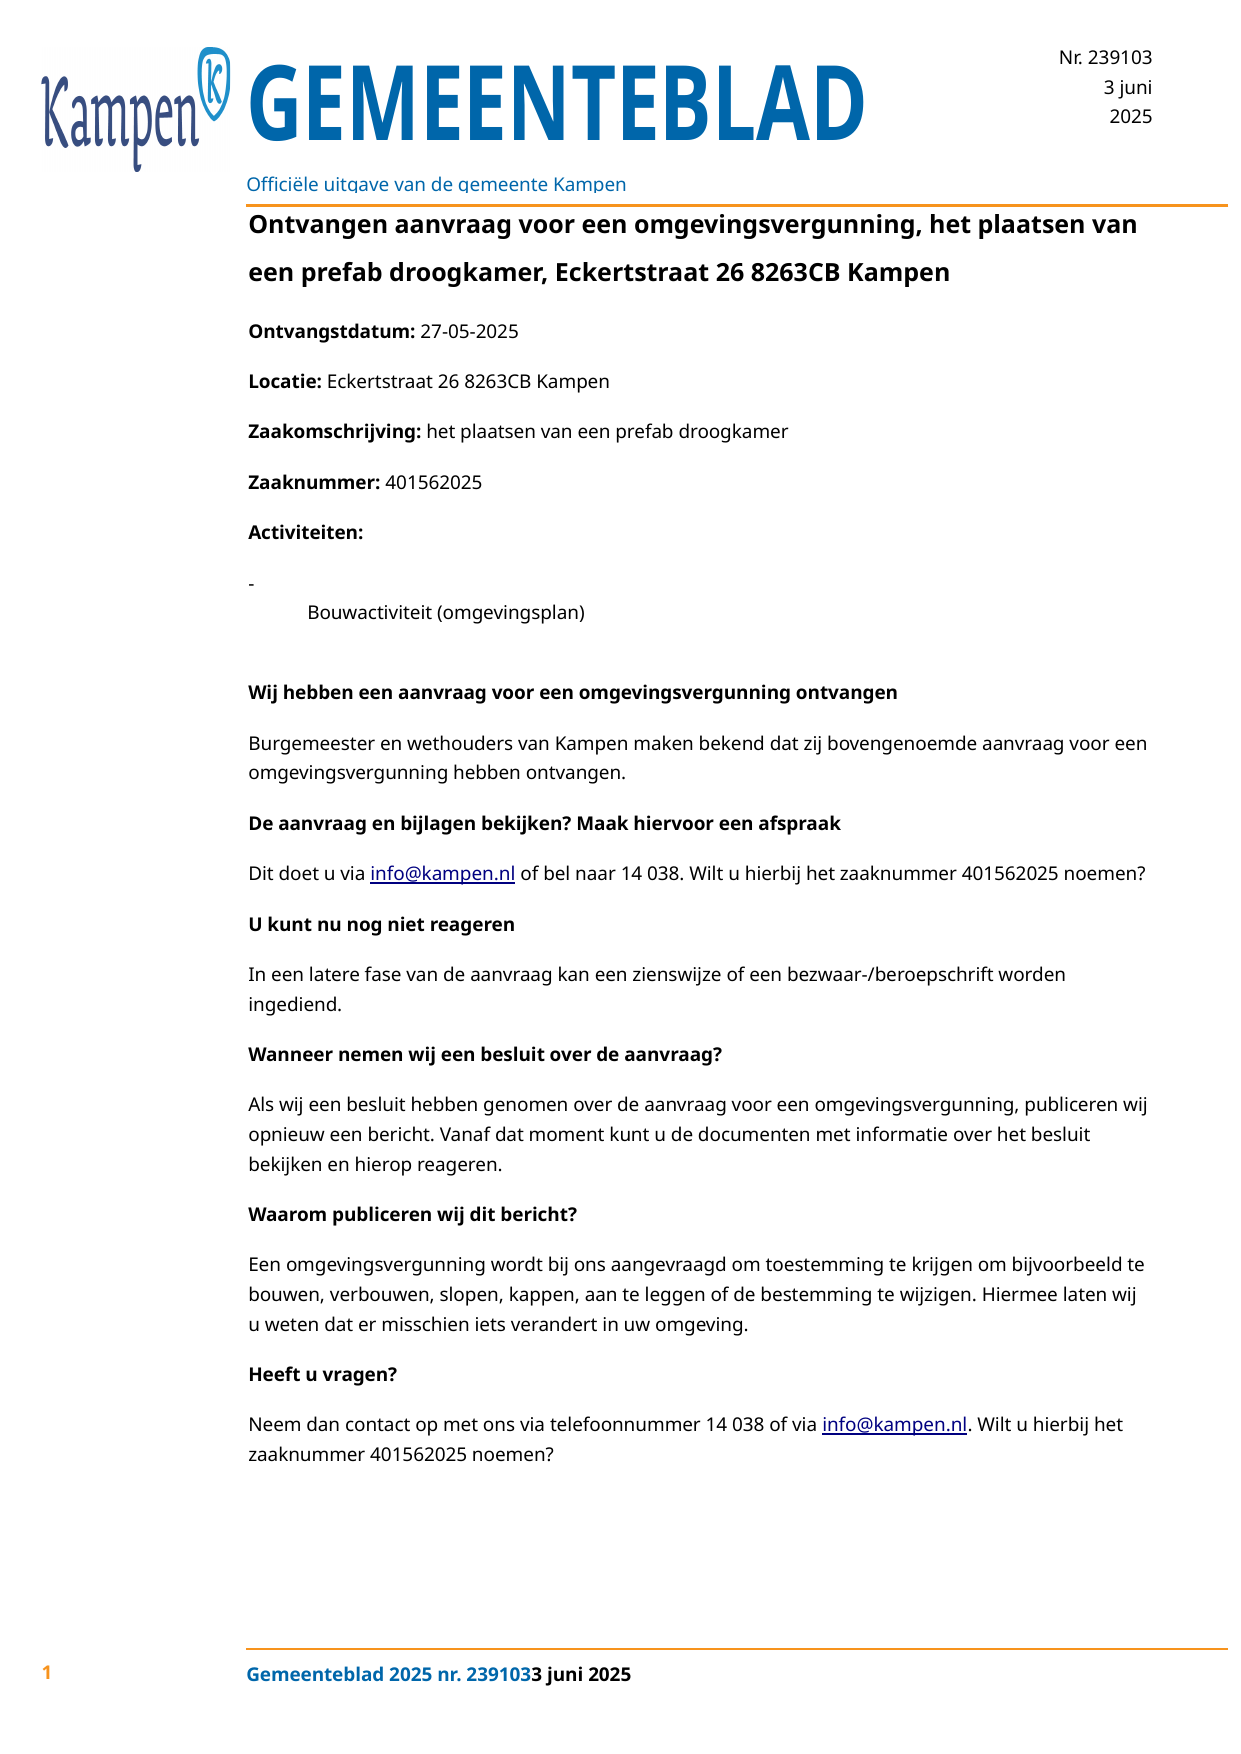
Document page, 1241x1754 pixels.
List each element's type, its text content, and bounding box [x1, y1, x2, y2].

text Activiteiten: [248, 519, 1152, 545]
text Ontvangstdatum: 27-05-2025 [248, 318, 1152, 344]
text De aanvraag en bijlagen bekijken? Maak hiervoor een afspraak [248, 810, 1152, 836]
text Wij hebben een aanvraag voor een omgevingsvergunning ontvangen [248, 679, 1152, 705]
text U kunt nu nog niet reageren [248, 911, 1152, 937]
text Heeft u vragen? [248, 1361, 1152, 1387]
picture [41, 47, 231, 172]
text Wanneer nemen wij een besluit over de aanvraag? [248, 1041, 1152, 1067]
text Neem dan contact op met ons via telefoonnummer 14 038 of via info@kampen.nl. Wilt u hierbij het zaaknummer 401562025 noemen? [248, 1412, 1152, 1467]
text Waarom publiceren wij dit bericht? [248, 1201, 1152, 1227]
list Bouwactiviteit (omgevingsplan) [248, 599, 1152, 625]
text In een latere fase van de aanvraag kan een zienswijze of een bezwaar-/beroepschrift worden ingediend. [248, 961, 1152, 1017]
text Een omgevingsvergunning wordt bij ons aangevraagd om toestemming te krijgen om bijvoorbeeld te bouwen, verbouwen, slopen, kappen, aan te leggen of de bestemming te wijzigen. Hiermee laten wij u weten dat er misschien iets verandert in uw omgeving. [248, 1252, 1152, 1337]
text Burgemeester en wethouders van Kampen maken bekend dat zij bovengenoemde aanvraag voor een omgevingsvergunning hebben ontvangen. [248, 730, 1152, 785]
text Locatie: Eckertstraat 26 8263CB Kampen [248, 368, 1152, 394]
text Zaaknummer: 401562025 [248, 469, 1152, 495]
text Dit doet u via info@kampen.nl of bel naar 14 038. Wilt u hierbij het zaaknummer 401562025 noemen? [248, 860, 1152, 886]
text Als wij een besluit hebben genomen over de aanvraag voor een omgevingsvergunning, publiceren wij opnieuw een bericht. Vanaf dat moment kunt u de documenten met informatie over het besluit bekijken en hierop reageren. [248, 1092, 1152, 1177]
text Ontvangen aanvraag voor een omgevingsvergunning, het plaatsen van een prefab droogkamer, Eckertstraat 26 8263CB Kampen [248, 207, 1152, 288]
text Zaakomschrijving: het plaatsen van een prefab droogkamer [248, 419, 1152, 444]
